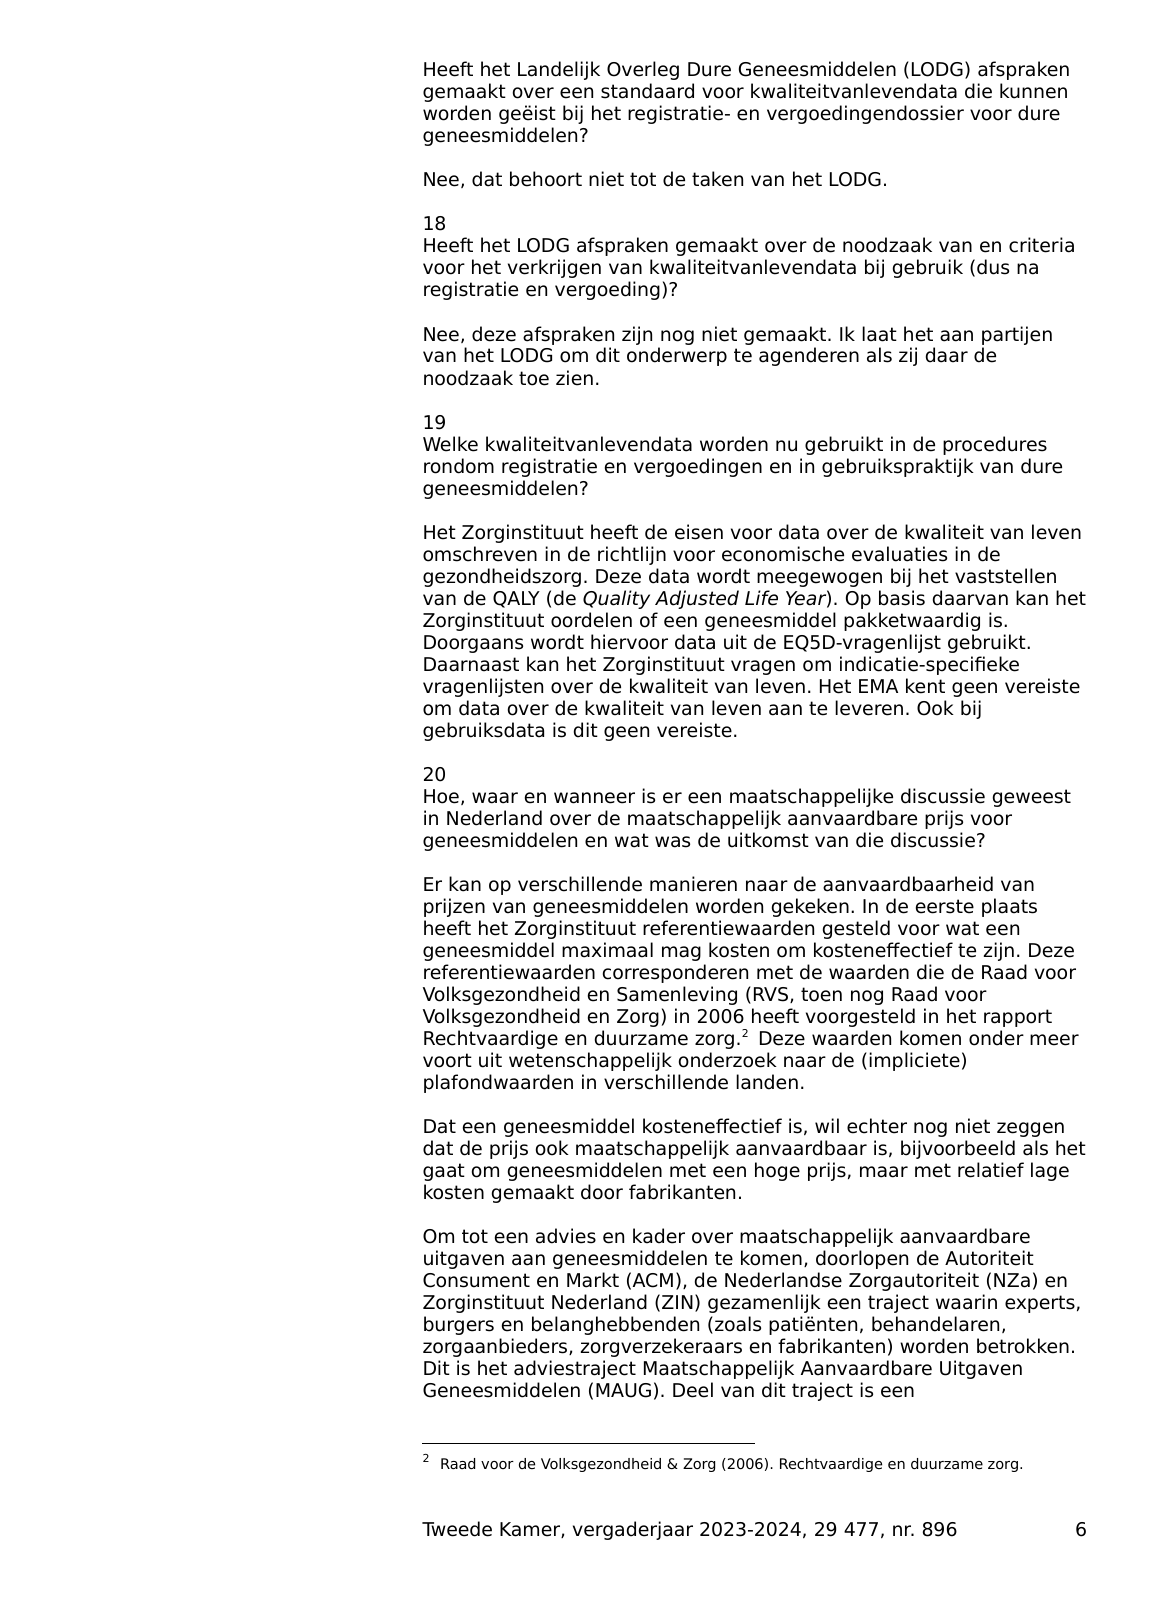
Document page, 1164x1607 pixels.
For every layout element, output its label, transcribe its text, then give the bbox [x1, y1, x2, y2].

text Nee, deze afspraken zijn nog niet gemaakt. Ik laat het aan partijen van het LODG om dit onderwerp te agenderen als zij daar de noodzaak toe zien. [422, 323, 1087, 389]
text Dat een geneesmiddel kosteneffectief is, wil echter nog niet zeggen dat de prijs ook maatschappelijk aanvaardbaar is, bijvoorbeeld als het gaat om geneesmiddelen met een hoge prijs, maar met relatief lage kosten gemaakt door fabrikanten. [422, 1116, 1087, 1204]
text Hoe, waar en wanneer is er een maatschappelijke discussie geweest in Nederland over de maatschappelijk aanvaardbare prijs voor geneesmiddelen en wat was de uitkomst van die discussie? [422, 786, 1087, 852]
text Het Zorginstituut heeft de eisen voor data over de kwaliteit van leven omschreven in de richtlijn voor economische evaluaties in de gezondheidszorg. Deze data wordt meegewogen bij het vaststellen van de QALY (de Quality Adjusted Life Year). Op basis daarvan kan het Zorginstituut oordelen of een geneesmiddel pakketwaardig is. Doorgaans wordt hiervoor data uit de EQ5D-vragenlijst gebruikt. Daarnaast kan het Zorginstituut vragen om indicatie-specifieke vragenlijsten over de kwaliteit van leven. Het EMA kent geen vereiste om data over de kwaliteit van leven aan te leveren. Ook bij gebruiksdata is dit geen vereiste. [422, 522, 1087, 741]
text Heeft het LODG afspraken gemaakt over de noodzaak van en criteria voor het verkrijgen van kwaliteitvanlevendata bij gebruik (dus na registratie en vergoeding)? [422, 235, 1087, 301]
text Heeft het Landelijk Overleg Dure Geneesmiddelen (LODG) afspraken gemaakt over een standaard voor kwaliteitvanlevendata die kunnen worden geëist bij het registratie- en vergoedingendossier voor dure geneesmiddelen? [422, 59, 1087, 147]
text 20 [422, 764, 1087, 786]
text Er kan op verschillende manieren naar de aanvaardbaarheid van prijzen van geneesmiddelen worden gekeken. In de eerste plaats heeft het Zorginstituut referentiewaarden gesteld voor wat een geneesmiddel maximaal mag kosten om kosteneffectief te zijn. Deze referentiewaarden corresponderen met de waarden die de Raad voor Volksgezondheid en Samenleving (RVS, toen nog Raad voor Volksgezondheid en Zorg) in 2006 heeft voorgesteld in het rapport Rechtvaardige en duurzame zorg. Deze waarden komen onder meer voort uit wetenschappelijk onderzoek naar de (impliciete) plafondwaarden in verschillende landen. [422, 874, 1087, 1093]
text Raad voor de Volksgezondheid & Zorg (2006). Rechtvaardige en duurzame zorg. [422, 1452, 1087, 1474]
text Welke kwaliteitvanlevendata worden nu gebruikt in de procedures rondom registratie en vergoedingen en in gebruikspraktijk van dure geneesmiddelen? [422, 433, 1087, 499]
text 19 [422, 412, 1087, 433]
text 18 [422, 213, 1087, 235]
text Nee, dat behoort niet tot de taken van het LODG. [422, 169, 1087, 191]
text Om tot een advies en kader over maatschappelijk aanvaardbare uitgaven aan geneesmiddelen te komen, doorlopen de Autoriteit Consument en Markt (ACM), de Nederlandse Zorgautoriteit (NZa) en Zorginstituut Nederland (ZIN) gezamenlijk een traject waarin experts, burgers en belanghebbenden (zoals patiënten, behandelaren, zorgaanbieders, zorgverzekeraars en fabrikanten) worden betrokken. Dit is het adviestraject Maatschappelijk Aanvaardbare Uitgaven Geneesmiddelen (MAUG). Deel van dit traject is een [422, 1226, 1087, 1402]
